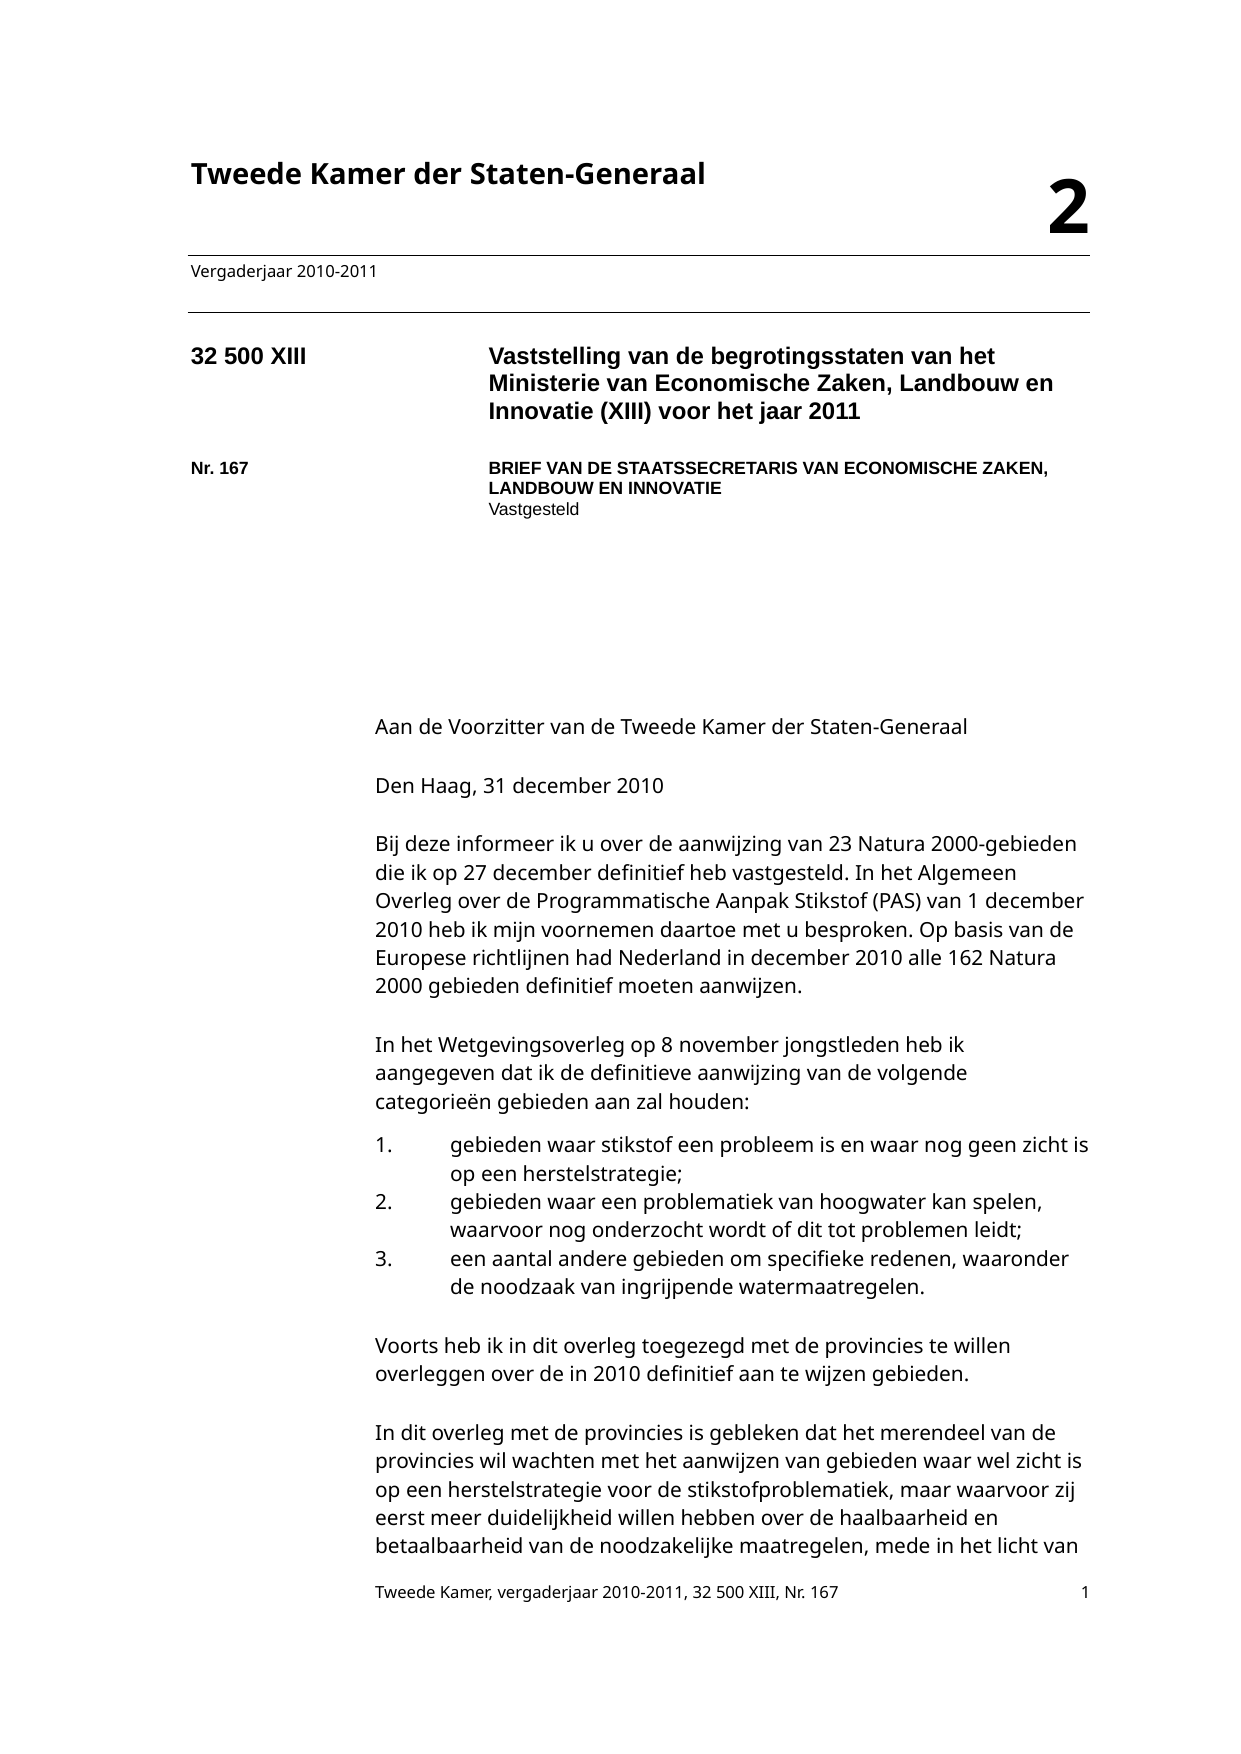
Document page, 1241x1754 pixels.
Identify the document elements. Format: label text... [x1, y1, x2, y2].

list gebieden waar stikstof een probleem is en waar nog geen zicht is op een herstelstrategie; [375, 1130, 1090, 1187]
table_cell [485, 256, 1090, 312]
table_cell 32 500 XIII [188, 339, 485, 454]
text In dit overleg met de provincies is gebleken dat het merendeel van de provincies wil wachten met het aanwijzen van gebieden waar wel zicht is op een herstelstrategie voor de stikstofproblematiek, maar waarvoor zij eerst meer duidelijkheid willen hebben over de haalbaarheid en betaalbaarheid van de noodzakelijke maatregelen, mede in het licht van [375, 1418, 1090, 1560]
text In het Wetgevingsoverleg op 8 november jongstleden heb ik aangegeven dat ik de definitieve aanwijzing van de volgende categorieën gebieden aan zal houden: [375, 1030, 1090, 1115]
list gebieden waar een problematiek van hoogwater kan spelen, waarvoor nog onderzocht wordt of dit tot problemen leidt; [375, 1187, 1090, 1244]
table_cell [485, 313, 1090, 339]
text Voorts heb ik in dit overleg toegezegd met de provincies te willen overleggen over de in 2010 definitief aan te wijzen gebieden. [375, 1331, 1090, 1388]
table_cell [188, 313, 485, 339]
text Den Haag, 31 december 2010 [375, 771, 1090, 799]
table_header Tweede Kamer der Staten-Generaal [188, 150, 909, 255]
list een aantal andere gebieden om specifieke redenen, waaronder de noodzaak van ingrijpende watermaatregelen. [375, 1244, 1090, 1301]
table_cell Nr. 167 [188, 455, 485, 594]
table_cell Vaststelling van de begrotingsstaten van het Ministerie van Economische Zaken, Landbouw en Innovatie (XIII) voor het jaar 2011 [485, 339, 1090, 454]
table_header 2 [910, 150, 1090, 255]
text Bij deze informeer ik u over de aanwijzing van 23 Natura 2000-gebieden die ik op 27 december definitief heb vastgesteld. In het Algemeen Overleg over de Programmatische Aanpak Stikstof (PAS) van 1 december 2010 heb ik mijn voornemen daartoe met u besproken. Op basis van de Europese richtlijnen had Nederland in december 2010 alle 162 Natura 2000 gebieden definitief moeten aanwijzen. [375, 829, 1090, 1000]
table_cell BRIEF VAN DE STAATSSECRETARIS VAN ECONOMISCHE ZAKEN, LANDBOUW EN INNOVATIE Vastgesteld [485, 455, 1090, 594]
text Aan de Voorzitter van de Tweede Kamer der Staten-Generaal [375, 712, 1090, 741]
table_cell Vergaderjaar 2010-2011 [188, 256, 485, 312]
